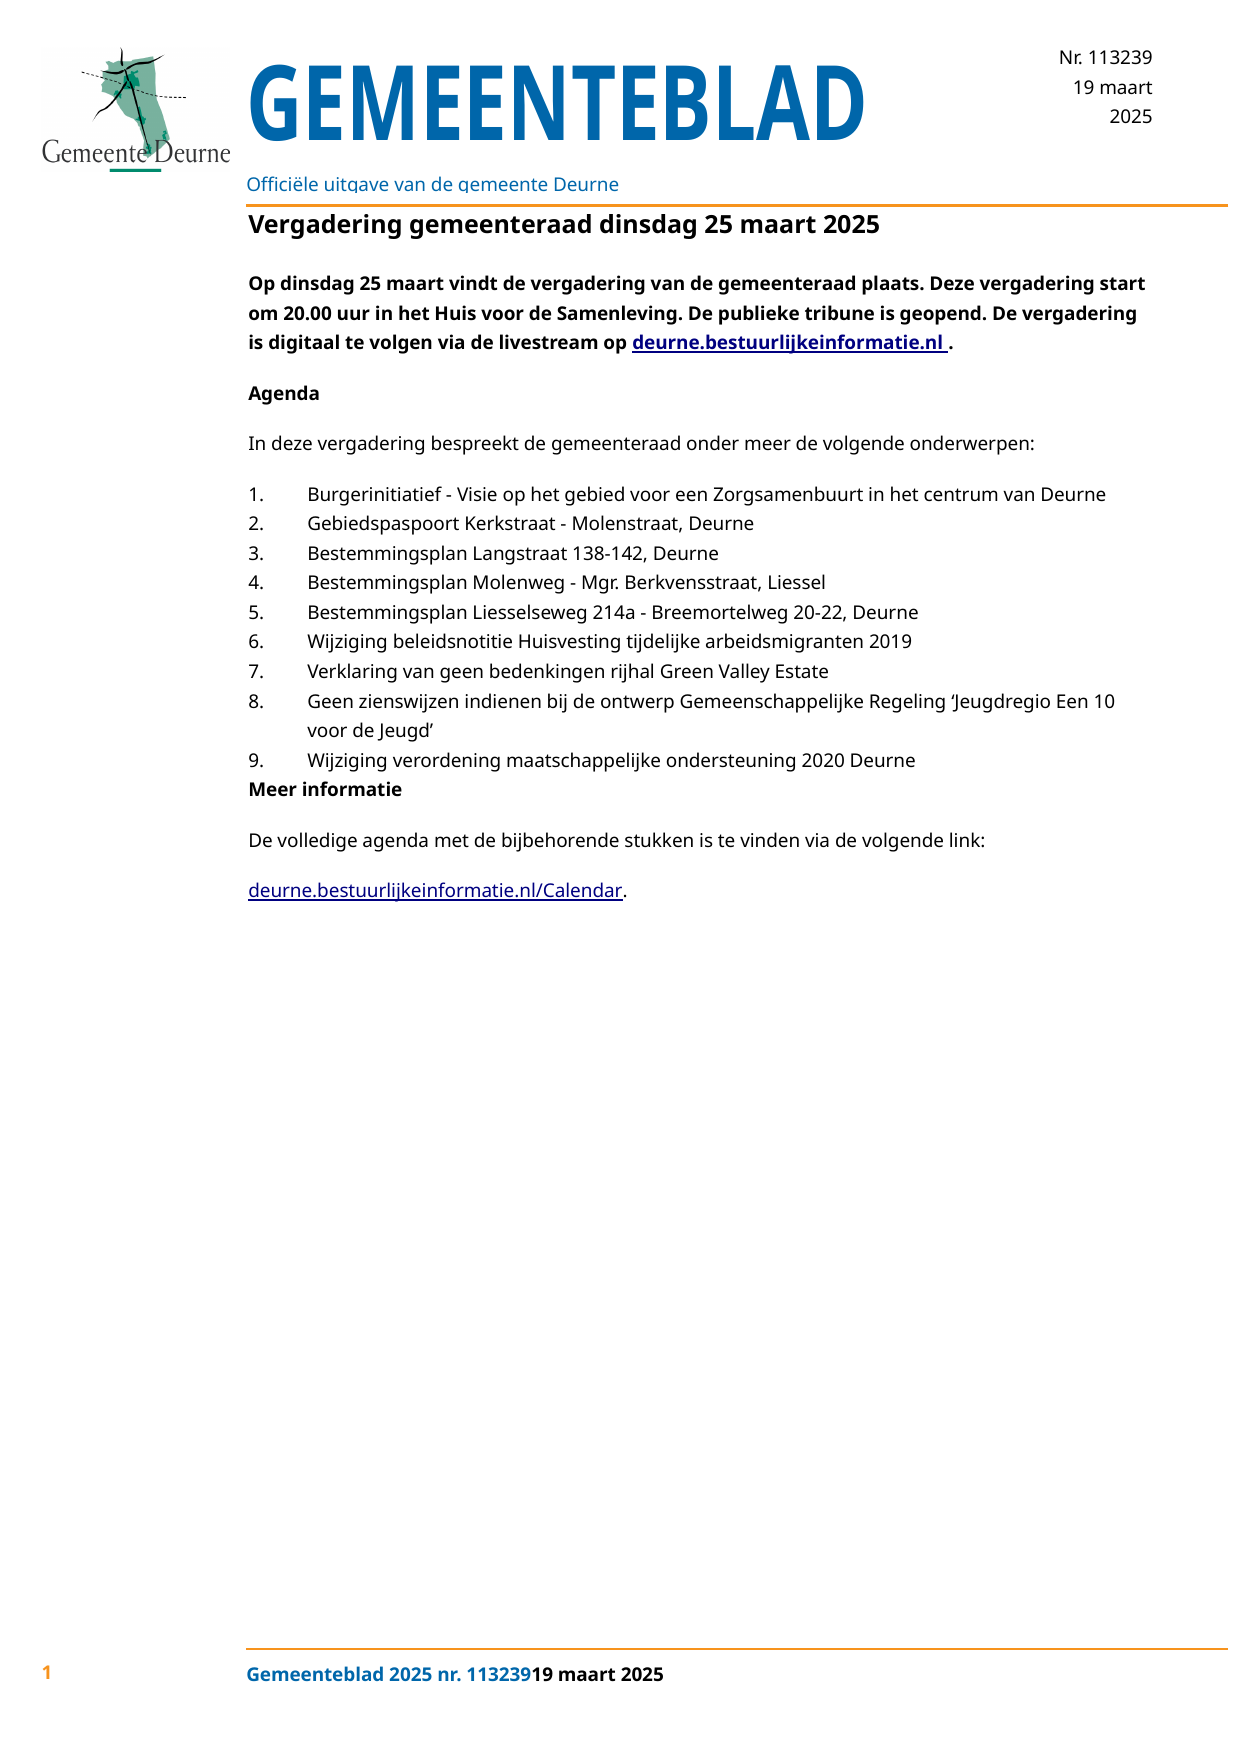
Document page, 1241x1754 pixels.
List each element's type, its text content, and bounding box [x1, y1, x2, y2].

text In deze vergadering bespreekt de gemeenteraad onder meer de volgende onderwerpen: [248, 430, 1152, 456]
text Agenda [248, 380, 1152, 406]
list Verklaring van geen bedenkingen rijhal Green Valley Estate [248, 658, 1152, 684]
list Bestemmingsplan Langstraat 138-142, Deurne [248, 540, 1152, 566]
list Bestemmingsplan Liesselseweg 214a - Breemortelweg 20-22, Deurne [248, 599, 1152, 625]
text Meer informatie [248, 777, 1152, 802]
list Burgerinitiatief - Visie op het gebied voor een Zorgsamenbuurt in het centrum van Deurne [248, 481, 1152, 506]
list Geen zienswijzen indienen bij de ontwerp Gemeenschappelijke Regeling ‘Jeugdregio Een 10 voor de Jeugd’ [248, 688, 1152, 743]
list Gebiedspaspoort Kerkstraat - Molenstraat, Deurne [248, 510, 1152, 536]
picture [41, 47, 231, 172]
text deurne.bestuurlijkeinformatie.nl/Calendar. [248, 877, 1152, 903]
list Wijziging verordening maatschappelijke ondersteuning 2020 Deurne [248, 747, 1152, 773]
list Wijziging beleidsnotitie Huisvesting tijdelijke arbeidsmigranten 2019 [248, 629, 1152, 654]
text Vergadering gemeenteraad dinsdag 25 maart 2025 [248, 207, 1152, 241]
text De volledige agenda met de bijbehorende stukken is te vinden via de volgende link: [248, 827, 1152, 853]
text Op dinsdag 25 maart vindt de vergadering van de gemeenteraad plaats. Deze vergadering start om 20.00 uur in het Huis voor de Samenleving. De publieke tribune is geopend. De vergadering is digitaal te volgen via de livestream op deurne.bestuurlijkeinformatie.nl . [248, 270, 1152, 355]
list Bestemmingsplan Molenweg - Mgr. Berkvensstraat, Liessel [248, 569, 1152, 595]
